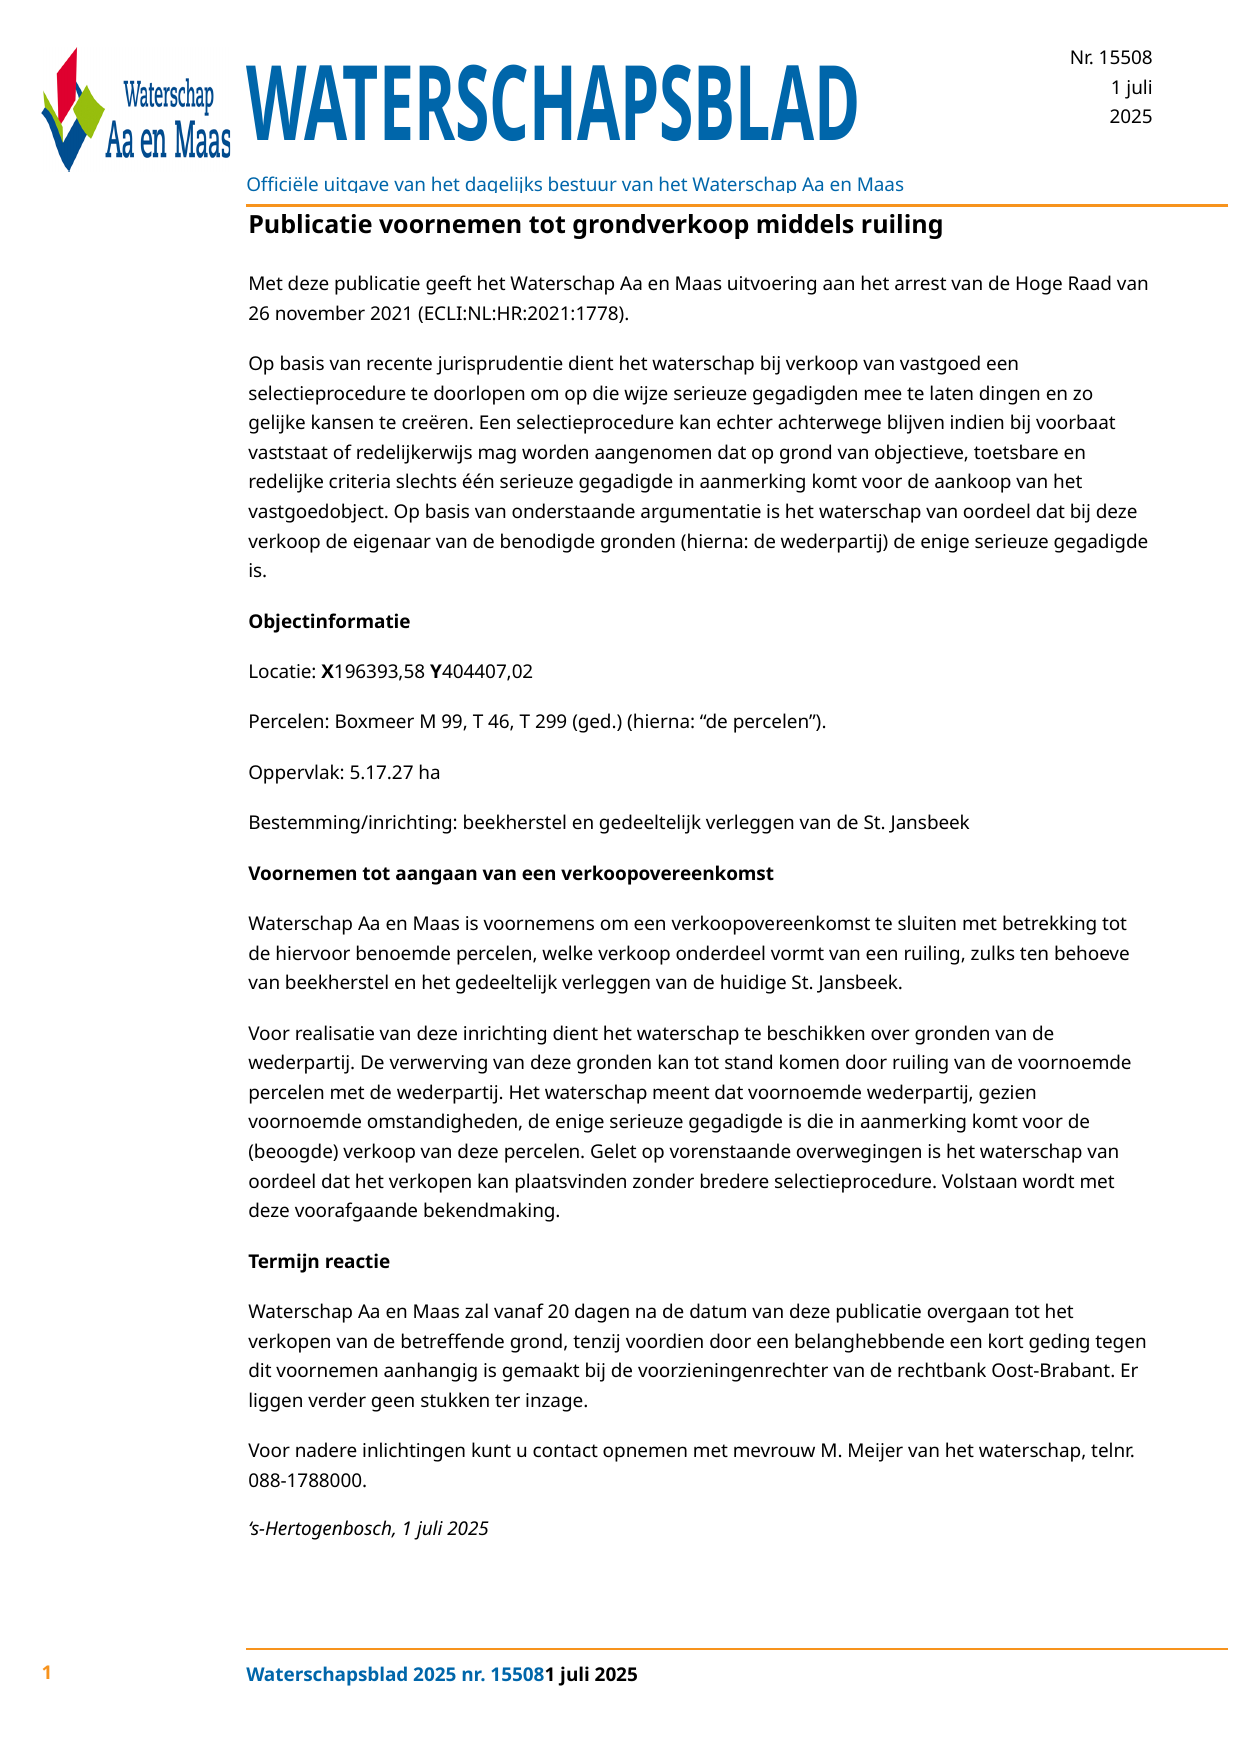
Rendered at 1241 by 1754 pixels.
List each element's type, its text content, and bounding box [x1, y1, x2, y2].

text Waterschap Aa en Maas zal vanaf 20 dagen na de datum van deze publicatie overgaan tot het verkopen van de betreffende grond, tenzij voordien door een belanghebbende een kort geding tegen dit voornemen aanhangig is gemaakt bij de voorzieningenrechter van de rechtbank Oost-Brabant. Er liggen verder geen stukken ter inzage. [248, 1298, 1152, 1413]
text Voor realisatie van deze inrichting dient het waterschap te beschikken over gronden van de wederpartij. De verwerving van deze gronden kan tot stand komen door ruiling van de voornoemde percelen met de wederpartij. Het waterschap meent dat voornoemde wederpartij, gezien voornoemde omstandigheden, de enige serieuze gegadigde is die in aanmerking komt voor de (beoogde) verkoop van deze percelen. Gelet op vorenstaande overwegingen is het waterschap van oordeel dat het verkopen kan plaatsvinden zonder bredere selectieprocedure. Volstaan wordt met deze voorafgaande bekendmaking. [248, 1020, 1152, 1223]
text Met deze publicatie geeft het Waterschap Aa en Maas uitvoering aan het arrest van de Hoge Raad van 26 november 2021 (ECLI:NL:HR:2021:1778). [248, 270, 1152, 326]
text Op basis van recente jurisprudentie dient het waterschap bij verkoop van vastgoed een selectieprocedure te doorlopen om op die wijze serieuze gegadigden mee te laten dingen en zo gelijke kansen te creëren. Een selectieprocedure kan echter achterwege blijven indien bij voorbaat vaststaat of redelijkerwijs mag worden aangenomen dat op grond van objectieve, toetsbare en redelijke criteria slechts één serieuze gegadigde in aanmerking komt voor de aankoop van het vastgoedobject. Op basis van onderstaande argumentatie is het waterschap van oordeel dat bij deze verkoop de eigenaar van de benodigde gronden (hierna: de wederpartij) de enige serieuze gegadigde is. [248, 350, 1152, 583]
picture [41, 47, 231, 172]
text Voor nadere inlichtingen kunt u contact opnemen met mevrouw M. Meijer van het waterschap, telnr. 088-1788000. [248, 1437, 1152, 1493]
text Locatie: X196393,58 Y404407,02 [248, 658, 1152, 684]
text Percelen: Boxmeer M 99, T 46, T 299 (ged.) (hierna: “de percelen”). [248, 709, 1152, 734]
text Objectinformatie [248, 608, 1152, 633]
text Publicatie voornemen tot grondverkoop middels ruiling [248, 207, 1152, 241]
text Oppervlak: 5.17.27 ha [248, 759, 1152, 785]
text Waterschap Aa en Maas is voornemens om een verkoopovereenkomst te sluiten met betrekking tot de hiervoor benoemde percelen, welke verkoop onderdeel vormt van een ruiling, zulks ten behoeve van beekherstel en het gedeeltelijk verleggen van de huidige St. Jansbeek. [248, 910, 1152, 995]
text Voornemen tot aangaan van een verkoopovereenkomst [248, 860, 1152, 886]
text Bestemming/inrichting: beekherstel en gedeeltelijk verleggen van de St. Jansbeek [248, 809, 1152, 835]
text ‘s-Hertogenbosch, 1 juli 2025 [248, 1515, 1152, 1541]
text Termijn reactie [248, 1248, 1152, 1273]
